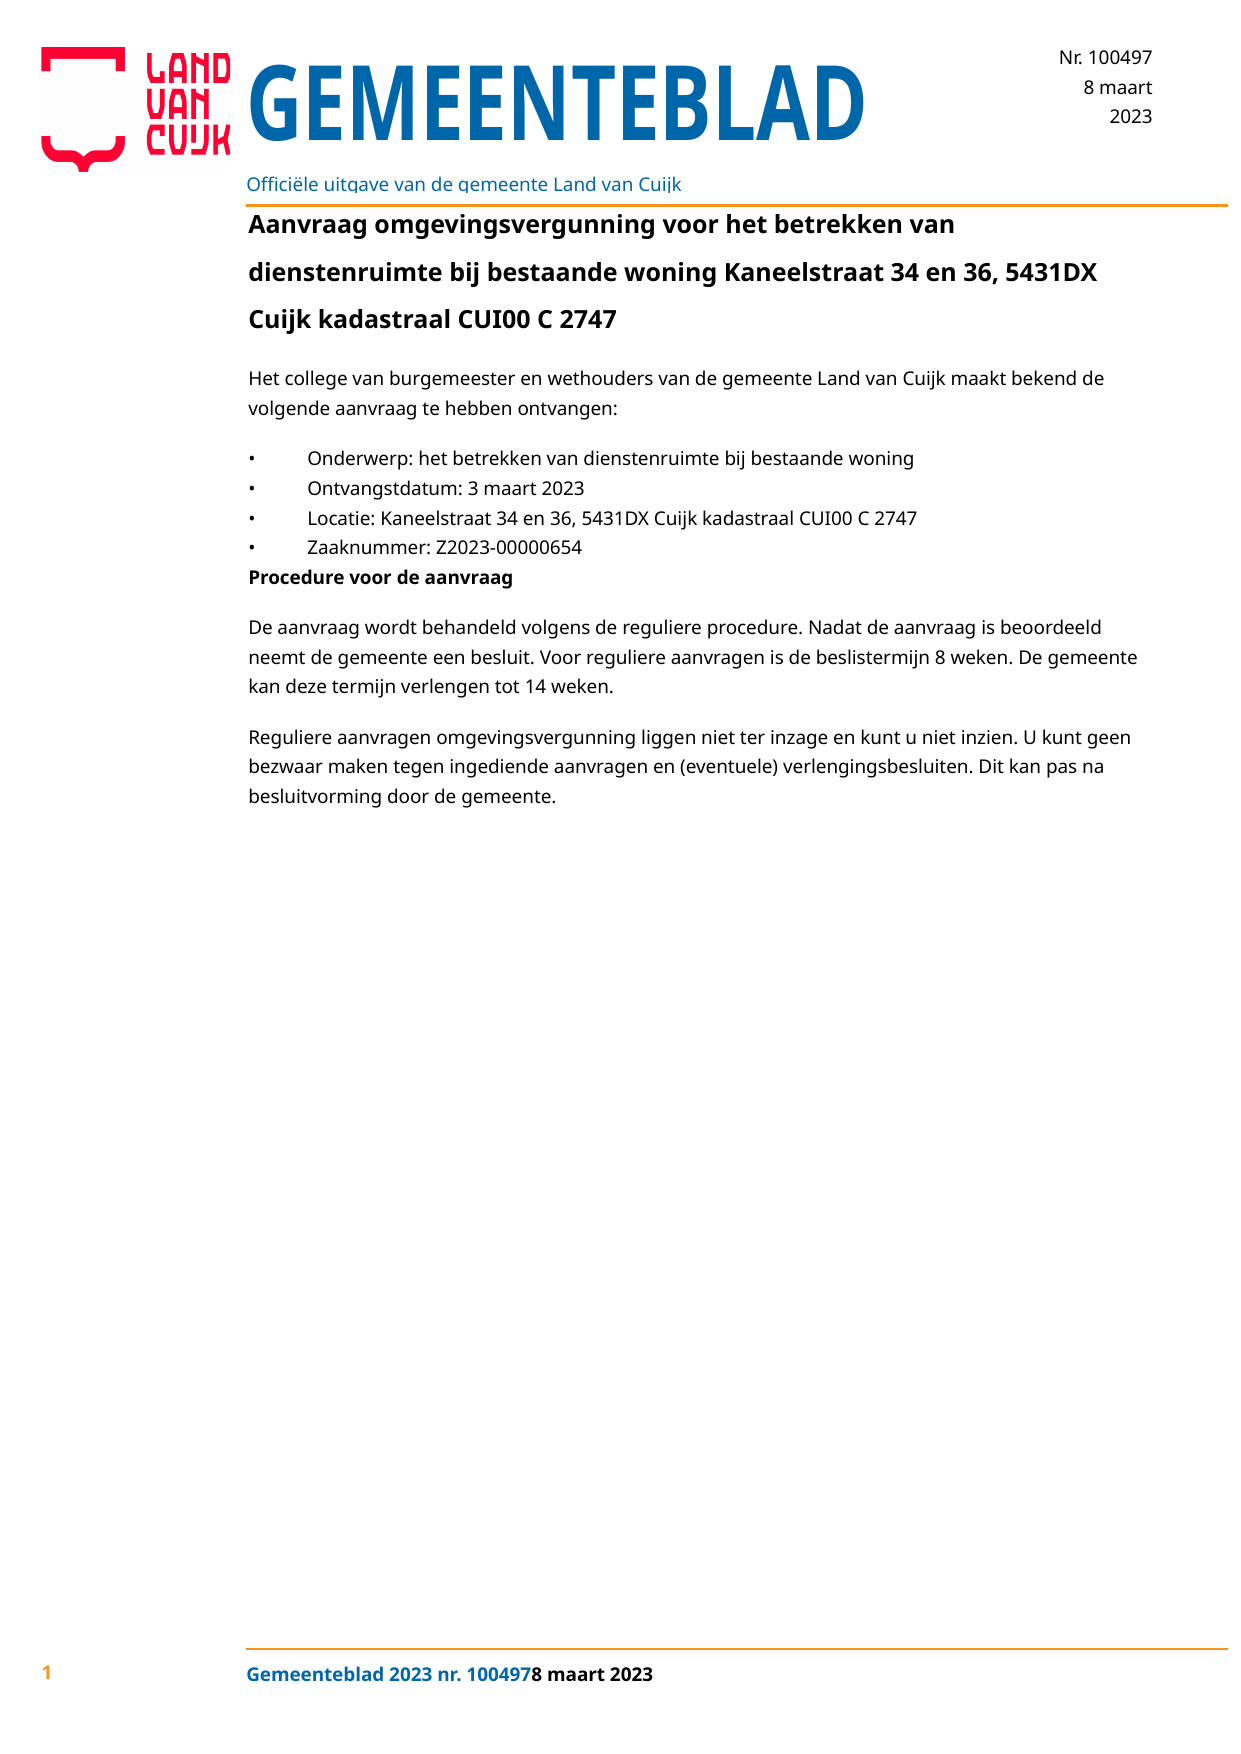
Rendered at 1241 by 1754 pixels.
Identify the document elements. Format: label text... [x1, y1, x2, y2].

list Onderwerp: het betrekken van dienstenruimte bij bestaande woning [248, 446, 1152, 471]
text Het college van burgemeester en wethouders van de gemeente Land van Cuijk maakt bekend de volgende aanvraag te hebben ontvangen: [248, 366, 1152, 421]
list Zaaknummer: Z2023-00000654 [248, 534, 1152, 560]
list Locatie: Kaneelstraat 34 en 36, 5431DX Cuijk kadastraal CUI00 C 2747 [248, 505, 1152, 530]
text Procedure voor de aanvraag [248, 564, 1152, 589]
text De aanvraag wordt behandeld volgens de reguliere procedure. Nadat de aanvraag is beoordeeld neemt de gemeente een besluit. Voor reguliere aanvragen is de beslistermijn 8 weken. De gemeente kan deze termijn verlengen tot 14 weken. [248, 614, 1152, 699]
text Reguliere aanvragen omgevingsvergunning liggen niet ter inzage en kunt u niet inzien. U kunt geen bezwaar maken tegen ingediende aanvragen en (eventuele) verlengingsbesluiten. Dit kan pas na besluitvorming door de gemeente. [248, 724, 1152, 809]
picture [41, 47, 231, 172]
list Ontvangstdatum: 3 maart 2023 [248, 475, 1152, 501]
text Aanvraag omgevingsvergunning voor het betrekken van dienstenruimte bij bestaande woning Kaneelstraat 34 en 36, 5431DX Cuijk kadastraal CUI00 C 2747 [248, 207, 1152, 336]
